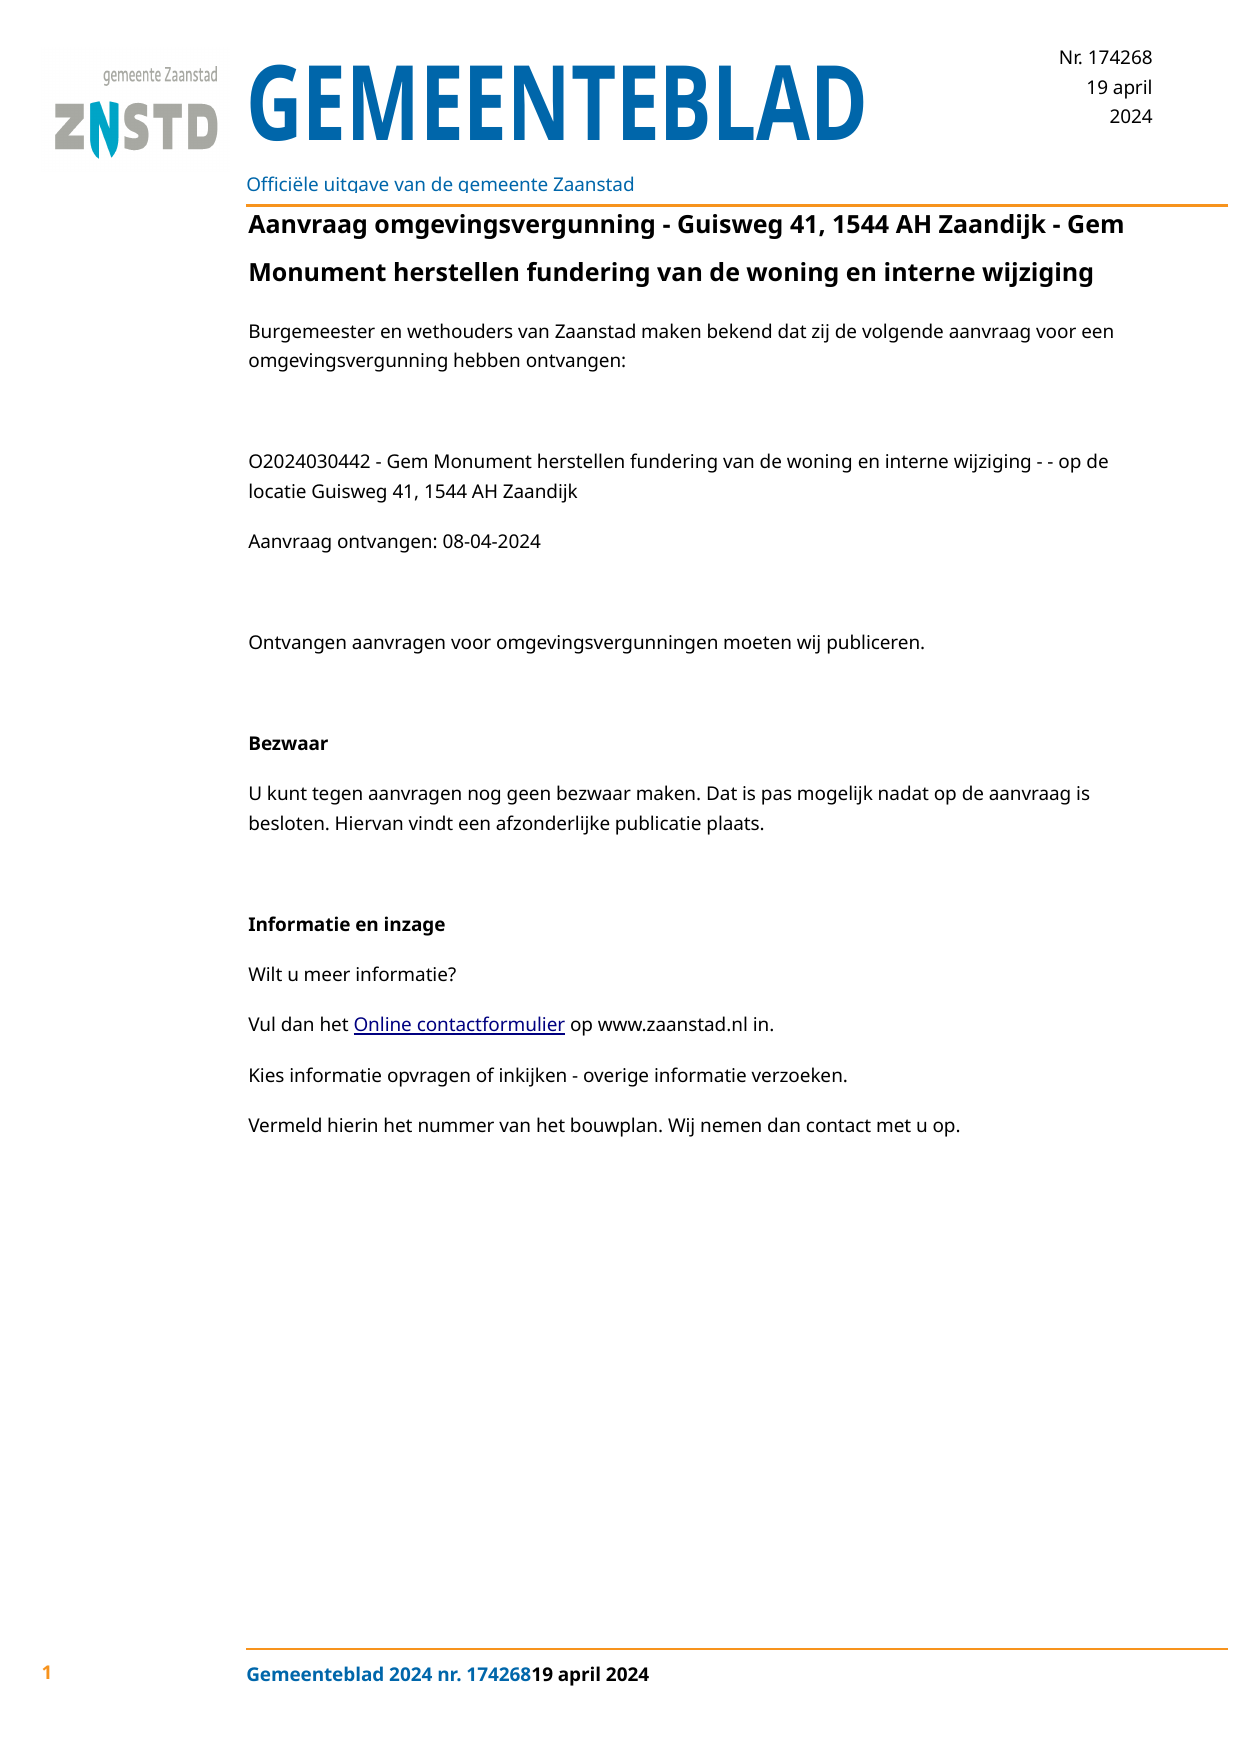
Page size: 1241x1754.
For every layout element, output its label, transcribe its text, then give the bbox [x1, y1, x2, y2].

text Vul dan het Online contactformulier op www.zaanstad.nl in. [248, 1012, 1152, 1037]
text Bezwaar [248, 730, 1152, 756]
picture [41, 47, 231, 172]
text Aanvraag ontvangen: 08-04-2024 [248, 528, 1152, 554]
text Aanvraag omgevingsvergunning - Guisweg 41, 1544 AH Zaandijk - Gem Monument herstellen fundering van de woning en interne wijziging [248, 207, 1152, 288]
text Kies informatie opvragen of inkijken - overige informatie verzoeken. [248, 1062, 1152, 1088]
text Wilt u meer informatie? [248, 961, 1152, 987]
text Informatie en inzage [248, 911, 1152, 937]
text U kunt tegen aanvragen nog geen bezwaar maken. Dat is pas mogelijk nadat op de aanvraag is besloten. Hiervan vindt een afzonderlijke publicatie plaats. [248, 780, 1152, 836]
text Burgemeester en wethouders van Zaanstad maken bekend dat zij de volgende aanvraag voor een omgevingsvergunning hebben ontvangen: [248, 318, 1152, 373]
text O2024030442 - Gem Monument herstellen fundering van de woning en interne wijziging - - op de locatie Guisweg 41, 1544 AH Zaandijk [248, 448, 1152, 504]
text Ontvangen aanvragen voor omgevingsvergunningen moeten wij publiceren. [248, 629, 1152, 655]
text Vermeld hierin het nummer van het bouwplan. Wij nemen dan contact met u op. [248, 1112, 1152, 1138]
